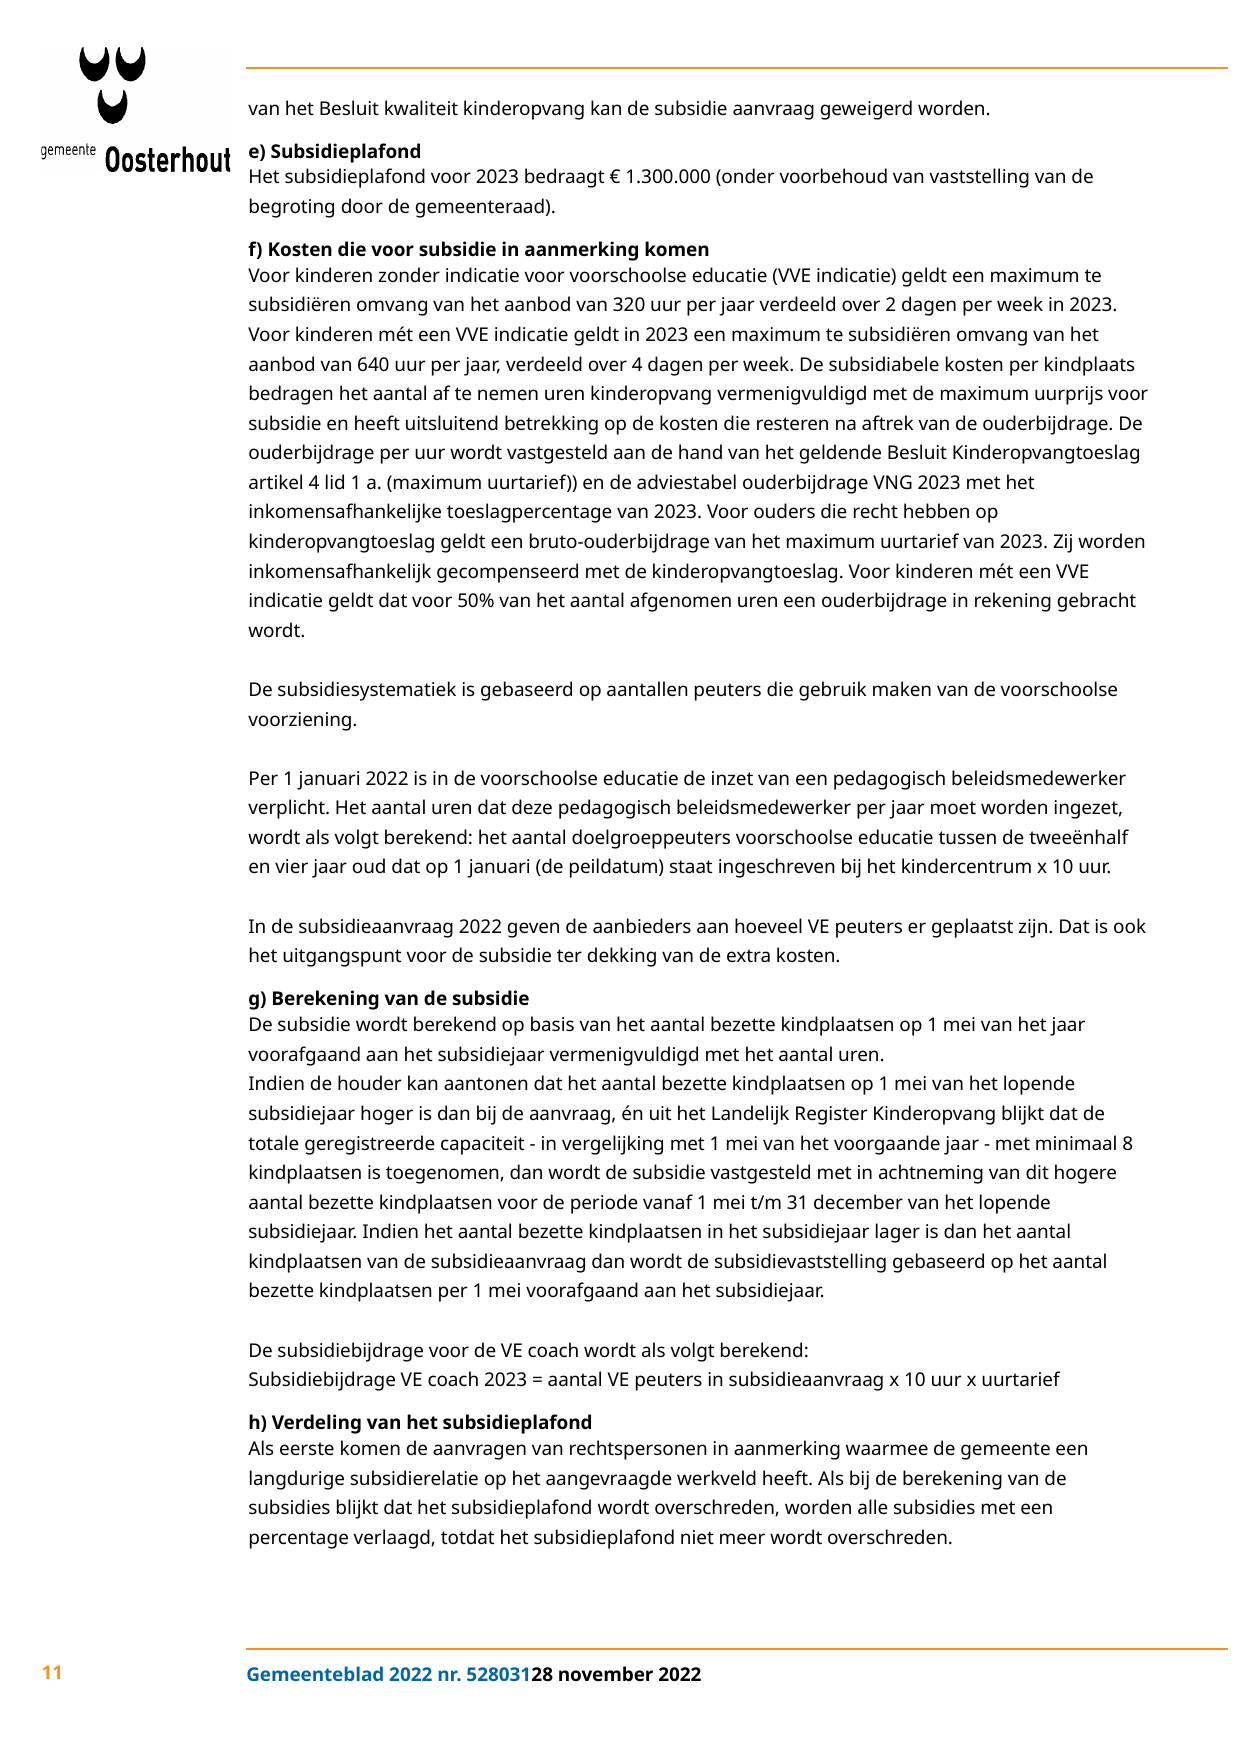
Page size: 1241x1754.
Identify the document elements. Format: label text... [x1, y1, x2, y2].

text f) Kosten die voor subsidie in aanmerking komen [248, 236, 1152, 262]
text Subsidiebijdrage VE coach 2023 = aantal VE peuters in subsidieaanvraag x 10 uur x uurtarief [248, 1366, 1152, 1392]
text De subsidiesystematiek is gebaseerd op aantallen peuters die gebruik maken van de voorschoolse voorziening. [248, 676, 1152, 732]
text De subsidie wordt berekend op basis van het aantal bezette kindplaatsen op 1 mei van het jaar voorafgaand aan het subsidiejaar vermenigvuldigd met het aantal uren. [248, 1011, 1152, 1067]
picture [41, 47, 231, 172]
text h) Verdeling van het subsidieplafond [248, 1409, 1152, 1435]
text Voor kinderen zonder indicatie voor voorschoolse educatie (VVE indicatie) geldt een maximum te subsidiëren omvang van het aanbod van 320 uur per jaar verdeeld over 2 dagen per week in 2023. Voor kinderen mét een VVE indicatie geldt in 2023 een maximum te subsidiëren omvang van het aanbod van 640 uur per jaar, verdeeld over 4 dagen per week. De subsidiabele kosten per kindplaats bedragen het aantal af te nemen uren kinderopvang vermenigvuldigd met de maximum uurprijs voor subsidie en heeft uitsluitend betrekking op de kosten die resteren na aftrek van de ouderbijdrage. De ouderbijdrage per uur wordt vastgesteld aan de hand van het geldende Besluit Kinderopvangtoeslag artikel 4 lid 1 a. (maximum uurtarief)) en de adviestabel ouderbijdrage VNG 2023 met het inkomensafhankelijke toeslagpercentage van 2023. Voor ouders die recht hebben op kinderopvangtoeslag geldt een bruto-ouderbijdrage van het maximum uurtarief van 2023. Zij worden inkomensafhankelijk gecompenseerd met de kinderopvangtoeslag. Voor kinderen mét een VVE indicatie geldt dat voor 50% van het aantal afgenomen uren een ouderbijdrage in rekening gebracht wordt. [248, 262, 1152, 643]
text Het subsidieplafond voor 2023 bedraagt € 1.300.000 (onder voorbehoud van vaststelling van de begroting door de gemeenteraad). [248, 164, 1152, 219]
text g) Berekening van de subsidie [248, 986, 1152, 1011]
text van het Besluit kwaliteit kinderopvang kan de subsidie aanvraag geweigerd worden. [248, 95, 1152, 121]
text Per 1 januari 2022 is in de voorschoolse educatie de inzet van een pedagogisch beleidsmedewerker verplicht. Het aantal uren dat deze pedagogisch beleidsmedewerker per jaar moet worden ingezet, wordt als volgt berekend: het aantal doelgroeppeuters voorschoolse educatie tussen de tweeënhalf en vier jaar oud dat op 1 januari (de peildatum) staat ingeschreven bij het kindercentrum x 10 uur. [248, 765, 1152, 879]
text e) Subsidieplafond [248, 138, 1152, 164]
text Als eerste komen de aanvragen van rechtspersonen in aanmerking waarmee de gemeente een langdurige subsidierelatie op het aangevraagde werkveld heeft. Als bij de berekening van de subsidies blijkt dat het subsidieplafond wordt overschreden, worden alle subsidies met een percentage verlaagd, totdat het subsidieplafond niet meer wordt overschreden. [248, 1435, 1152, 1550]
text In de subsidieaanvraag 2022 geven de aanbieders aan hoeveel VE peuters er geplaatst zijn. Dat is ook het uitgangspunt voor de subsidie ter dekking van de extra kosten. [248, 913, 1152, 968]
text Indien de houder kan aantonen dat het aantal bezette kindplaatsen op 1 mei van het lopende subsidiejaar hoger is dan bij de aanvraag, én uit het Landelijk Register Kinderopvang blijkt dat de totale geregistreerde capaciteit - in vergelijking met 1 mei van het voorgaande jaar - met minimaal 8 kindplaatsen is toegenomen, dan wordt de subsidie vastgesteld met in achtneming van dit hogere aantal bezette kindplaatsen voor de periode vanaf 1 mei t/m 31 december van het lopende subsidiejaar. Indien het aantal bezette kindplaatsen in het subsidiejaar lager is dan het aantal kindplaatsen van de subsidieaanvraag dan wordt de subsidievaststelling gebaseerd op het aantal bezette kindplaatsen per 1 mei voorafgaand aan het subsidiejaar. [248, 1071, 1152, 1303]
text De subsidiebijdrage voor de VE coach wordt als volgt berekend: [248, 1337, 1152, 1362]
